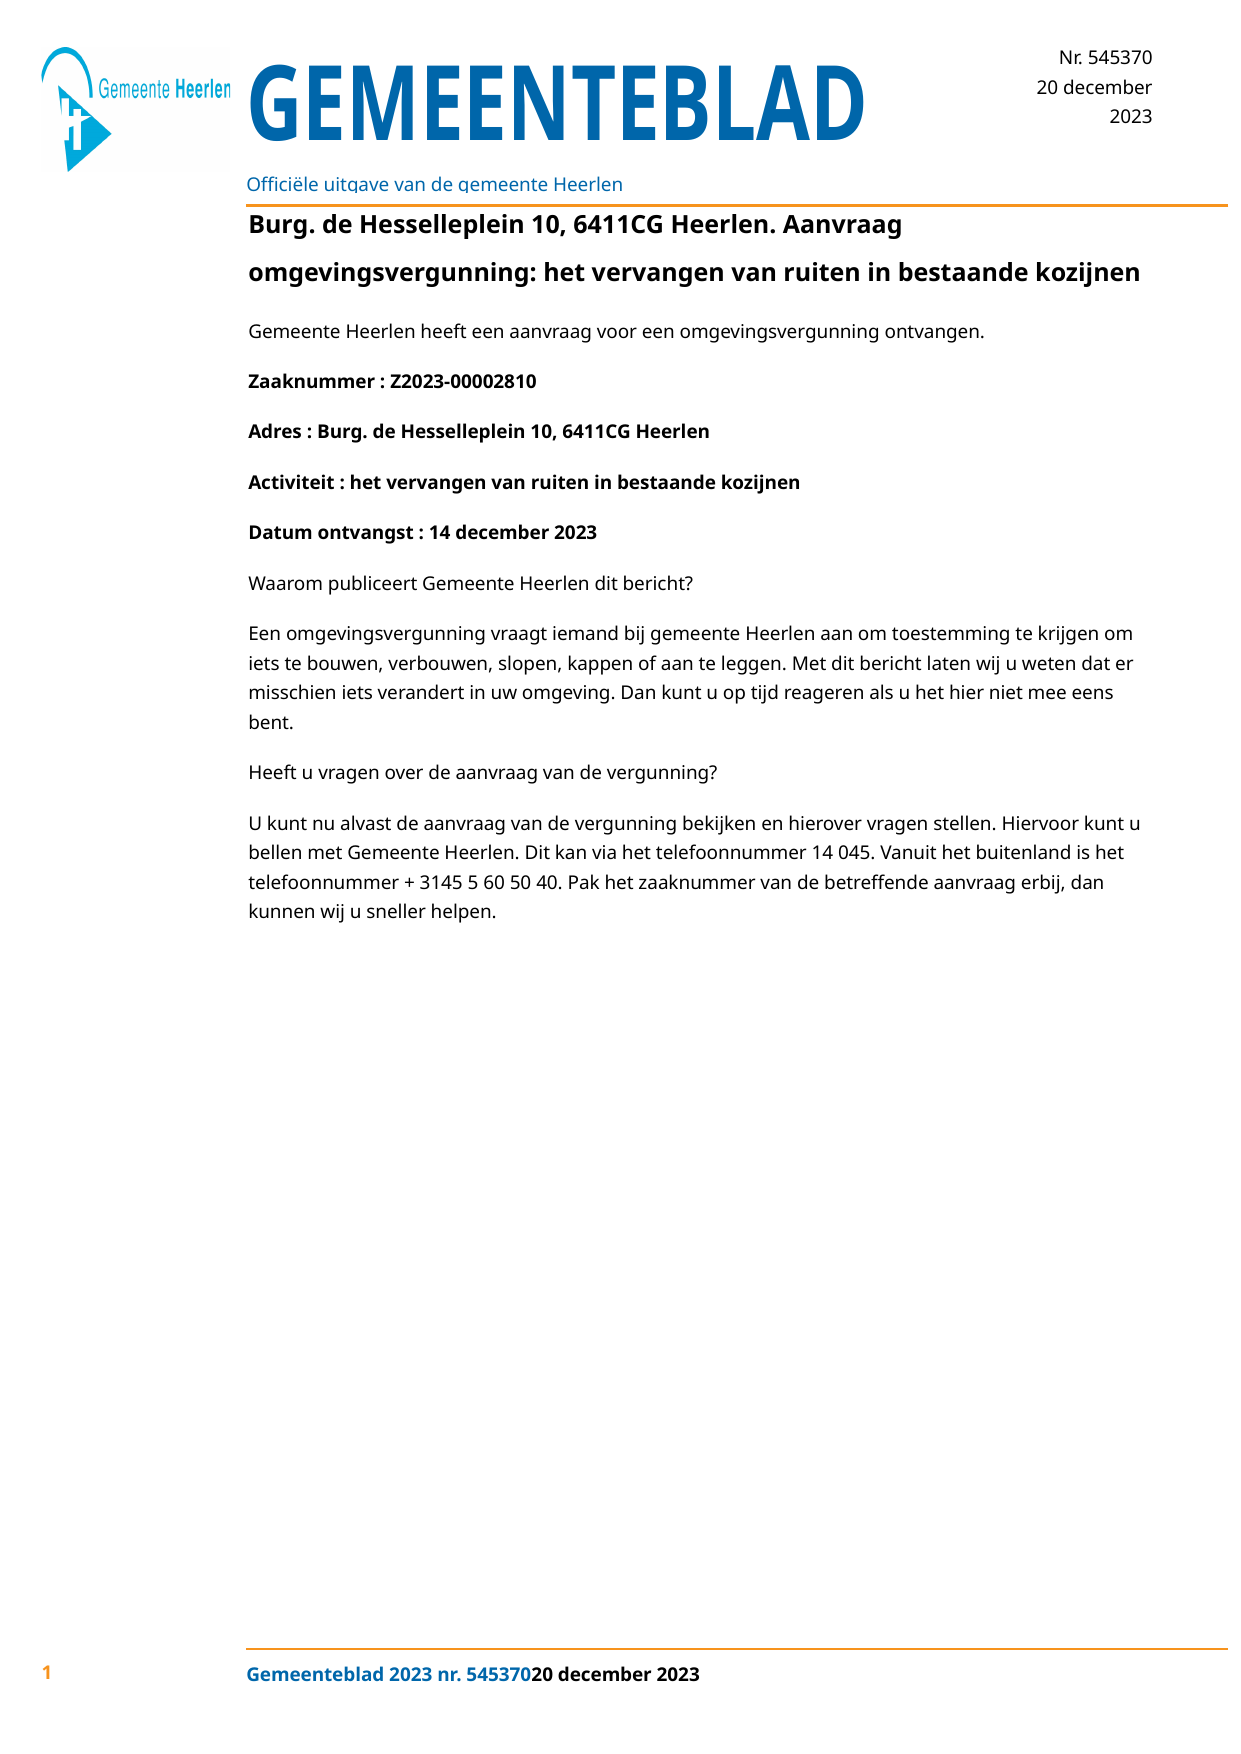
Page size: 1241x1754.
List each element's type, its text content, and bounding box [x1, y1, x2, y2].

text Een omgevingsvergunning vraagt iemand bij gemeente Heerlen aan om toestemming te krijgen om iets te bouwen, verbouwen, slopen, kappen of aan te leggen. Met dit bericht laten wij u weten dat er misschien iets verandert in uw omgeving. Dan kunt u op tijd reageren als u het hier niet mee eens bent. [248, 620, 1152, 735]
text Datum ontvangst : 14 december 2023 [248, 519, 1152, 545]
text Burg. de Hesselleplein 10, 6411CG Heerlen. Aanvraag omgevingsvergunning: het vervangen van ruiten in bestaande kozijnen [248, 207, 1152, 288]
text U kunt nu alvast de aanvraag van de vergunning bekijken en hierover vragen stellen. Hiervoor kunt u bellen met Gemeente Heerlen. Dit kan via het telefoonnummer 14 045. Vanuit het buitenland is het telefoonnummer + 3145 5 60 50 40. Pak het zaaknummer van de betreffende aanvraag erbij, dan kunnen wij u sneller helpen. [248, 810, 1152, 924]
text Zaaknummer : Z2023-00002810 [248, 368, 1152, 394]
text Heeft u vragen over de aanvraag van de vergunning? [248, 759, 1152, 785]
text Activiteit : het vervangen van ruiten in bestaande kozijnen [248, 469, 1152, 495]
picture [41, 47, 231, 172]
text Adres : Burg. de Hesselleplein 10, 6411CG Heerlen [248, 419, 1152, 444]
text Waarom publiceert Gemeente Heerlen dit bericht? [248, 570, 1152, 596]
picture [41, 47, 59, 70]
text Gemeente Heerlen heeft een aanvraag voor een omgevingsvergunning ontvangen. [248, 318, 1152, 344]
